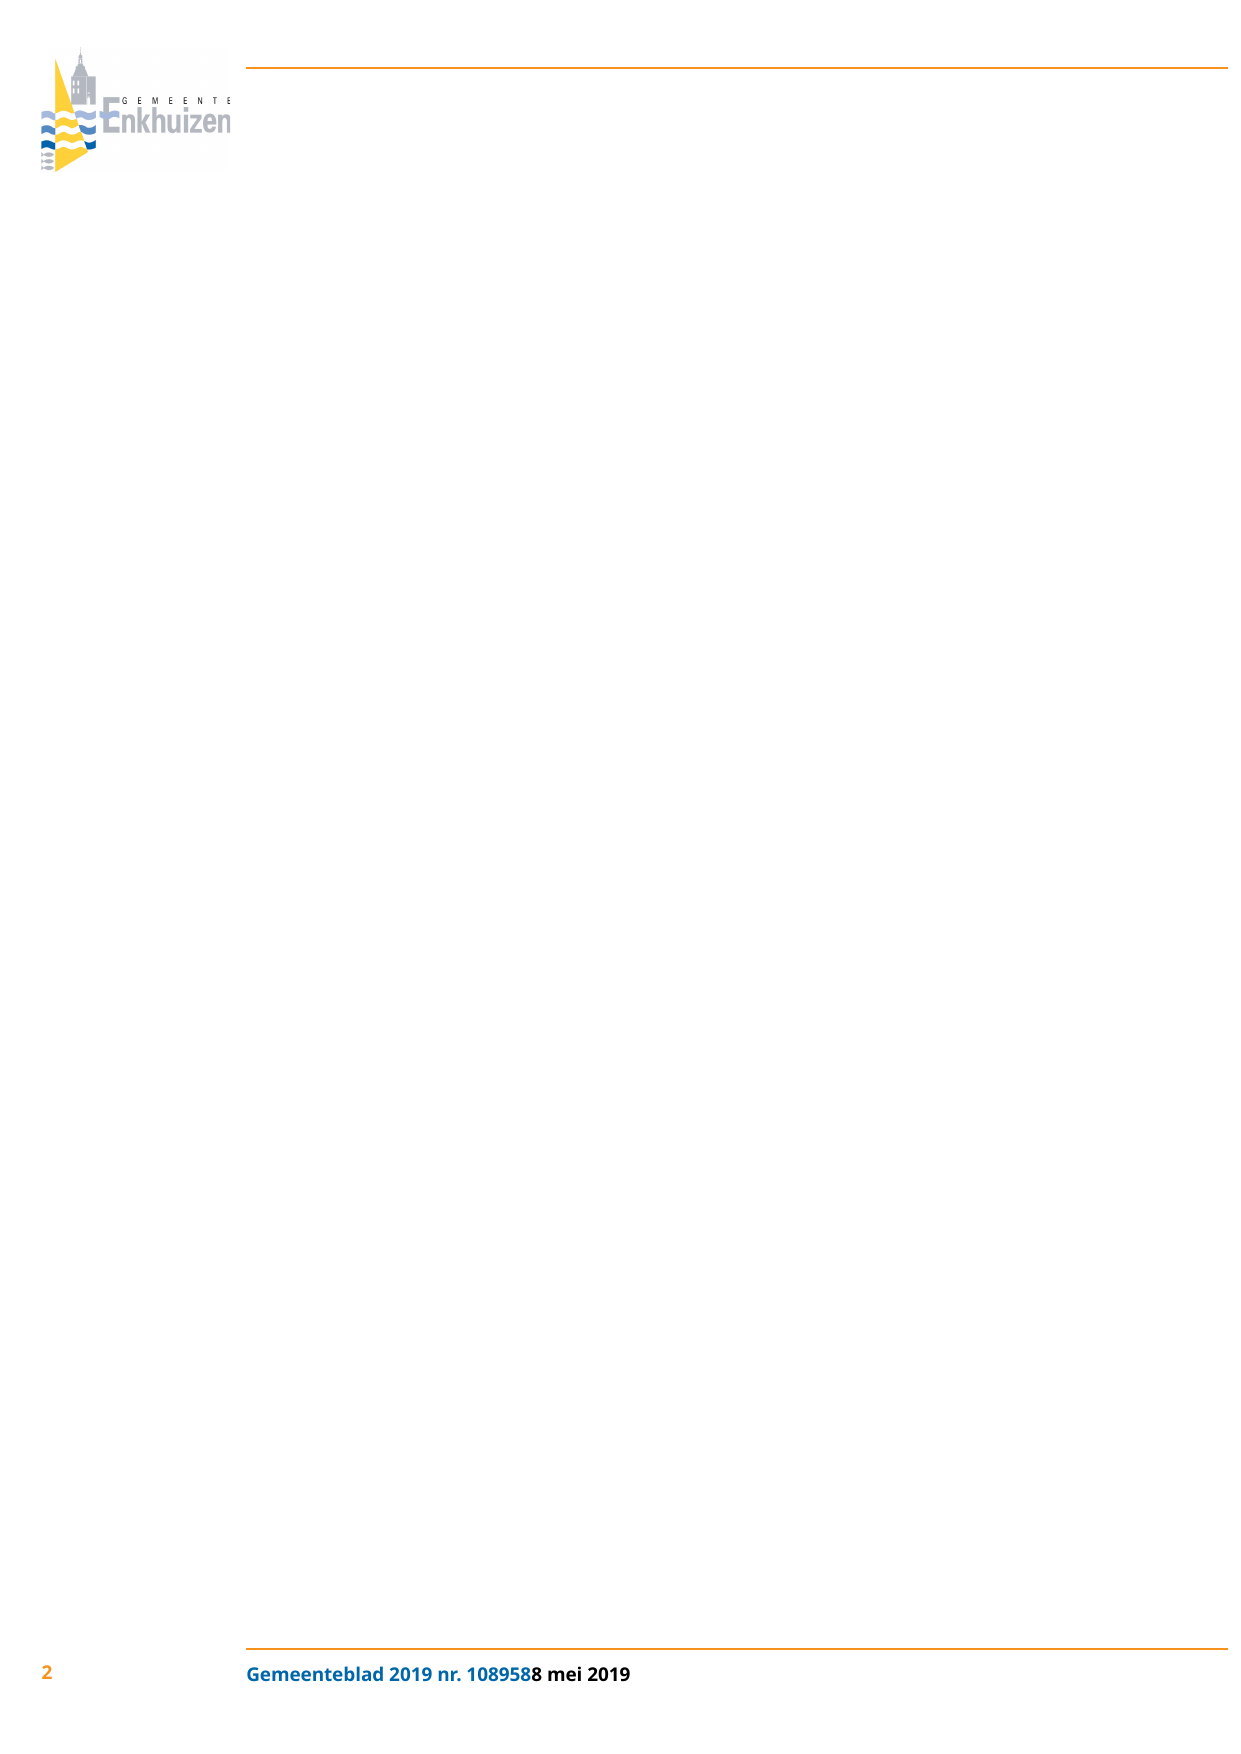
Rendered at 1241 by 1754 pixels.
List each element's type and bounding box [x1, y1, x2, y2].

picture [41, 47, 231, 172]
